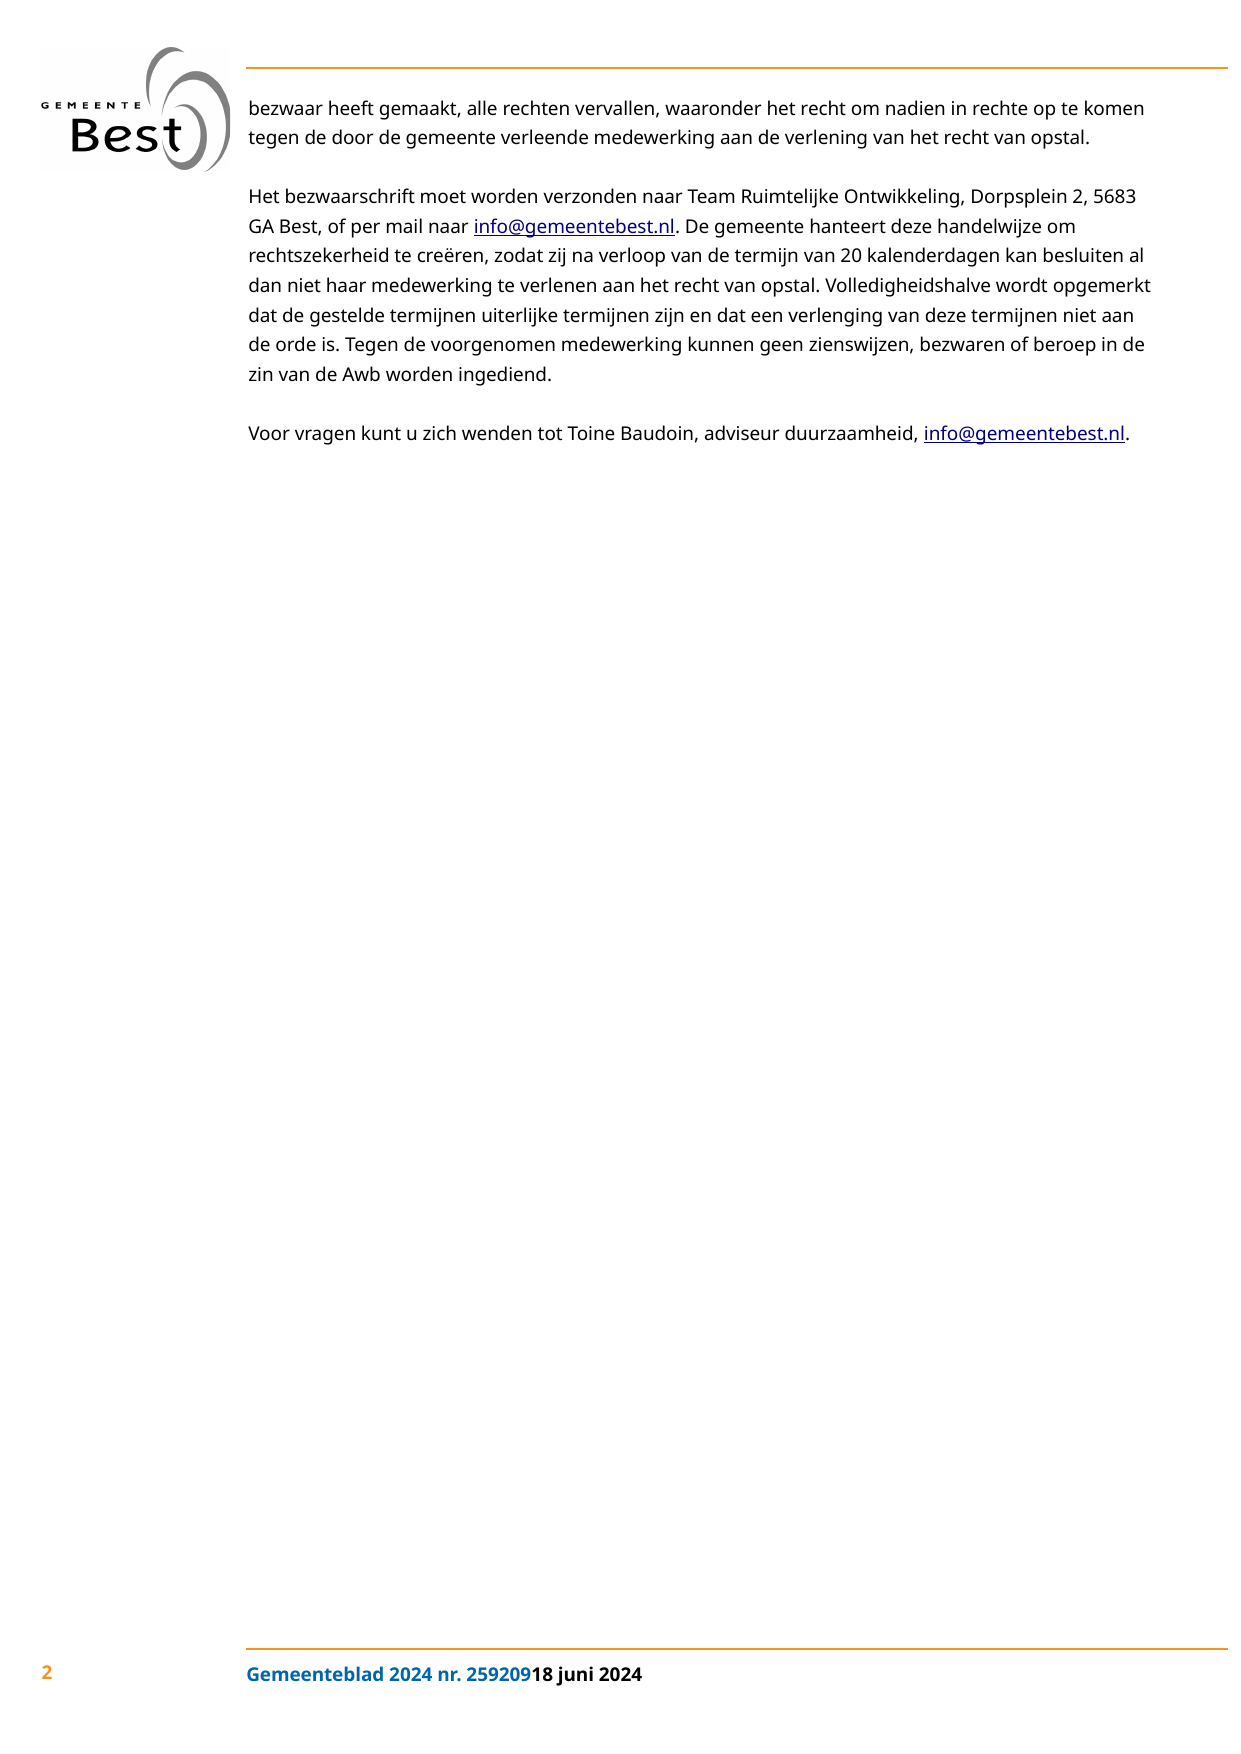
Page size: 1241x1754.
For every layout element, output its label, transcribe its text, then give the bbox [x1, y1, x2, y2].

text Voor vragen kunt u zich wenden tot Toine Baudoin, adviseur duurzaamheid, info@gemeentebest.nl. [248, 420, 1152, 446]
picture [41, 47, 231, 172]
text Het bezwaarschrift moet worden verzonden naar Team Ruimtelijke Ontwikkeling, Dorpsplein 2, 5683 GA Best, of per mail naar info@gemeentebest.nl. De gemeente hanteert deze handelwijze om rechtszekerheid te creëren, zodat zij na verloop van de termijn van 20 kalenderdagen kan besluiten al dan niet haar medewerking te verlenen aan het recht van opstal. Volledigheidshalve wordt opgemerkt dat de gestelde termijnen uiterlijke termijnen zijn en dat een verlenging van deze termijnen niet aan de orde is. Tegen de voorgenomen medewerking kunnen geen zienswijzen, bezwaren of beroep in de zin van de Awb worden ingediend. [248, 183, 1152, 387]
text bezwaar heeft gemaakt, alle rechten vervallen, waaronder het recht om nadien in rechte op te komen tegen de door de gemeente verleende medewerking aan de verlening van het recht van opstal. [248, 95, 1152, 150]
